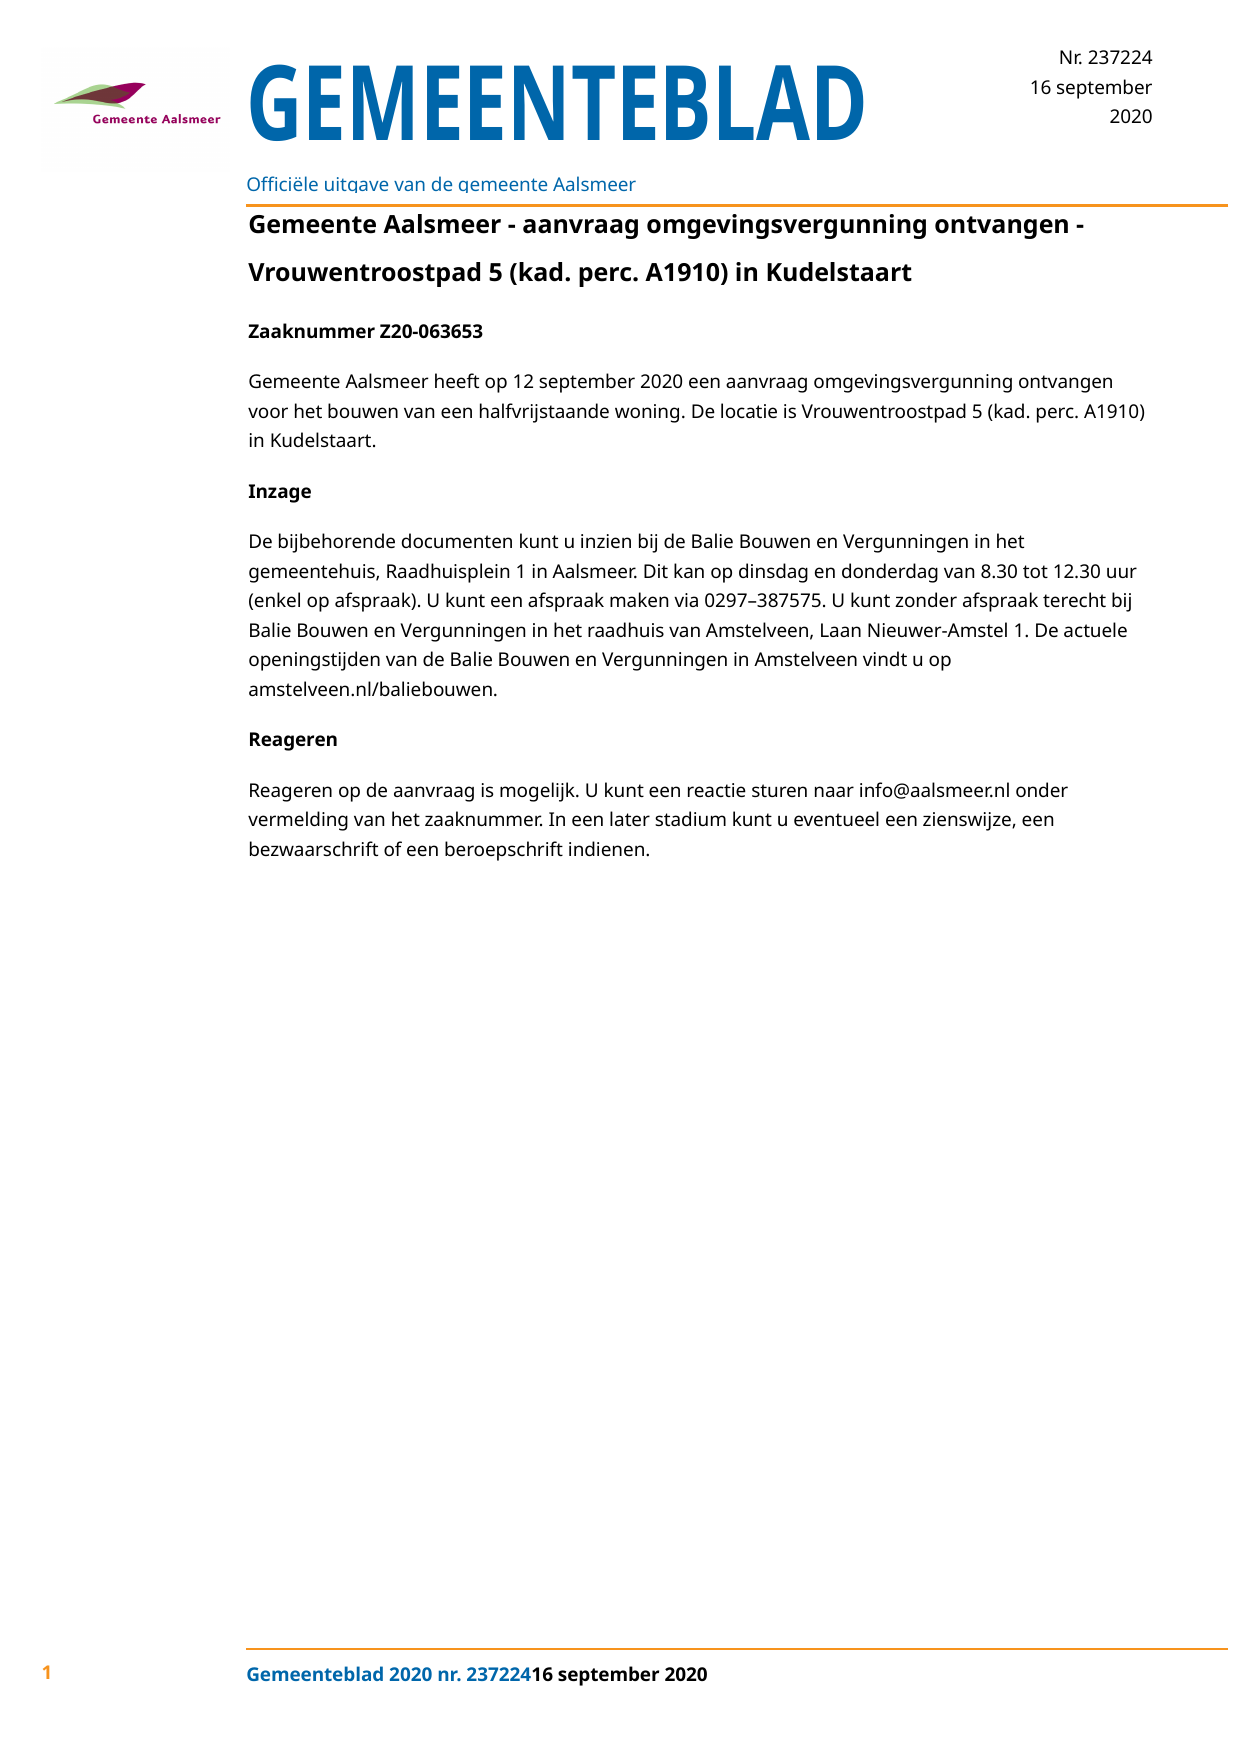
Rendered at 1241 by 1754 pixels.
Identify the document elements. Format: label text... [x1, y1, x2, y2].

text Inzage [248, 478, 1152, 504]
text De bijbehorende documenten kunt u inzien bij de Balie Bouwen en Vergunningen in het gemeentehuis, Raadhuisplein 1 in Aalsmeer. Dit kan op dinsdag en donderdag van 8.30 tot 12.30 uur (enkel op afspraak). U kunt een afspraak maken via 0297–387575. U kunt zonder afspraak terecht bij Balie Bouwen en Vergunningen in het raadhuis van Amstelveen, Laan Nieuwer-Amstel 1. De actuele openingstijden van de Balie Bouwen en Vergunningen in Amstelveen vindt u op amstelveen.nl/baliebouwen. [248, 528, 1152, 702]
text Reageren op de aanvraag is mogelijk. U kunt een reactie sturen naar info@aalsmeer.nl onder vermelding van het zaaknummer. In een later stadium kunt u eventueel een zienswijze, een bezwaarschrift of een beroepschrift indienen. [248, 777, 1152, 862]
picture [41, 47, 231, 172]
text Zaaknummer Z20-063653 [248, 318, 1152, 344]
text Gemeente Aalsmeer - aanvraag omgevingsvergunning ontvangen - Vrouwentroostpad 5 (kad. perc. A1910) in Kudelstaart [248, 207, 1152, 288]
text Gemeente Aalsmeer heeft op 12 september 2020 een aanvraag omgevingsvergunning ontvangen voor het bouwen van een halfvrijstaande woning. De locatie is Vrouwentroostpad 5 (kad. perc. A1910) in Kudelstaart. [248, 368, 1152, 453]
text Reageren [248, 727, 1152, 752]
